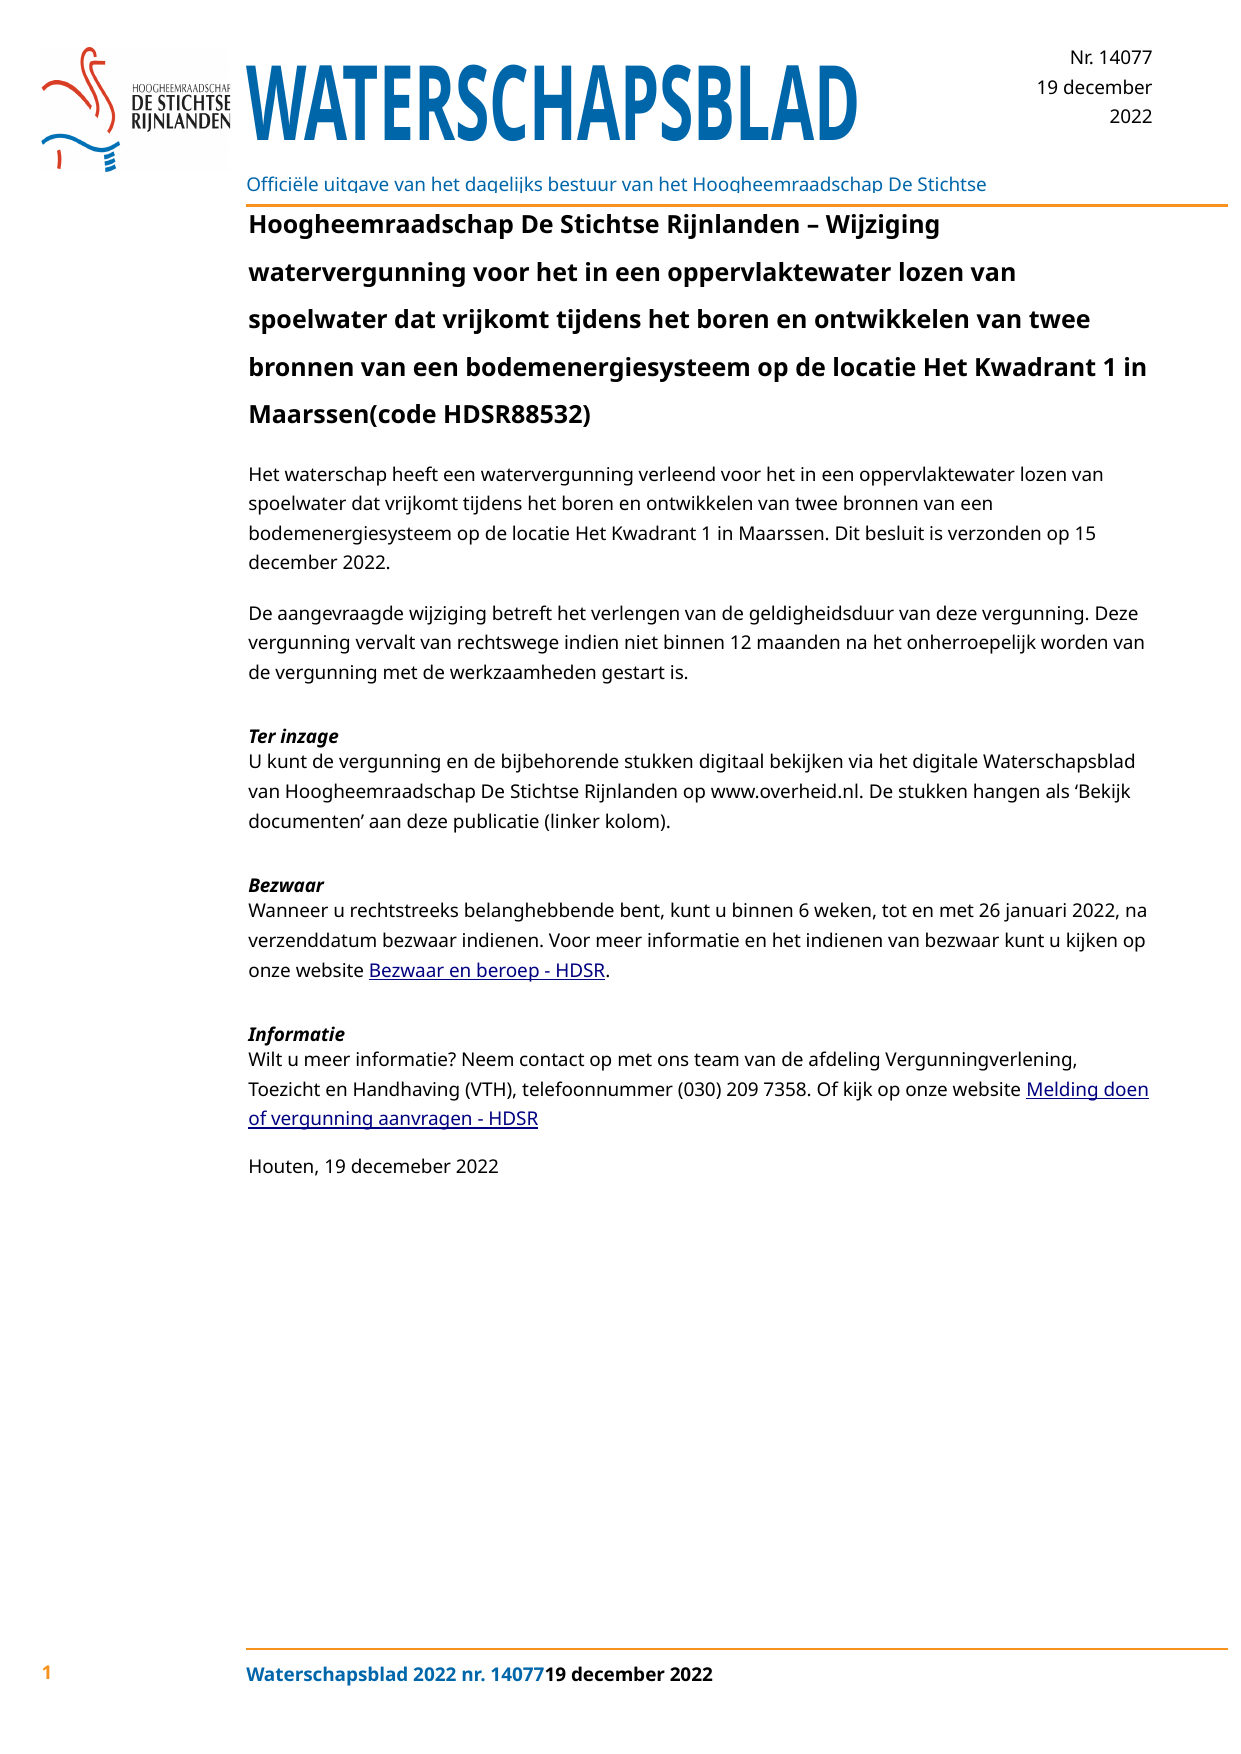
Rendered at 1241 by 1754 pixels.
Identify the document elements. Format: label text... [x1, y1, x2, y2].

text Informatie [248, 1021, 1152, 1046]
text Houten, 19 decemeber 2022 [248, 1153, 1152, 1179]
picture [41, 47, 231, 172]
text Bezwaar [248, 872, 1152, 898]
text Het waterschap heeft een watervergunning verleend voor het in een oppervlaktewater lozen van spoelwater dat vrijkomt tijdens het boren en ontwikkelen van twee bronnen van een bodemenergiesysteem op de locatie Het Kwadrant 1 in Maarssen. Dit besluit is verzonden op 15 december 2022. [248, 461, 1152, 575]
text Wanneer u rechtstreeks belanghebbende bent, kunt u binnen 6 weken, tot en met 26 januari 2022, na verzenddatum bezwaar indienen. Voor meer informatie en het indienen van bezwaar kunt u kijken op onze website Bezwaar en beroep - HDSR. [248, 898, 1152, 982]
text Wilt u meer informatie? Neem contact op met ons team van de afdeling Vergunningverlening, Toezicht en Handhaving (VTH), telefoonnummer (030) 209 7358. Of kijk op onze website Melding doen of vergunning aanvragen - HDSR [248, 1046, 1152, 1131]
text Hoogheemraadschap De Stichtse Rijnlanden – Wijziging watervergunning voor het in een oppervlaktewater lozen van spoelwater dat vrijkomt tijdens het boren en ontwikkelen van twee bronnen van een bodemenergiesysteem op de locatie Het Kwadrant 1 in Maarssen(code HDSR88532) [248, 207, 1152, 431]
text Ter inzage [248, 723, 1152, 749]
text U kunt de vergunning en de bijbehorende stukken digitaal bekijken via het digitale Waterschapsblad van Hoogheemraadschap De Stichtse Rijnlanden op www.overheid.nl. De stukken hangen als ‘Bekijk documenten’ aan deze publicatie (linker kolom). [248, 749, 1152, 834]
text De aangevraagde wijziging betreft het verlengen van de geldigheidsduur van deze vergunning. Deze vergunning vervalt van rechtswege indien niet binnen 12 maanden na het onherroepelijk worden van de vergunning met de werkzaamheden gestart is. [248, 600, 1152, 685]
